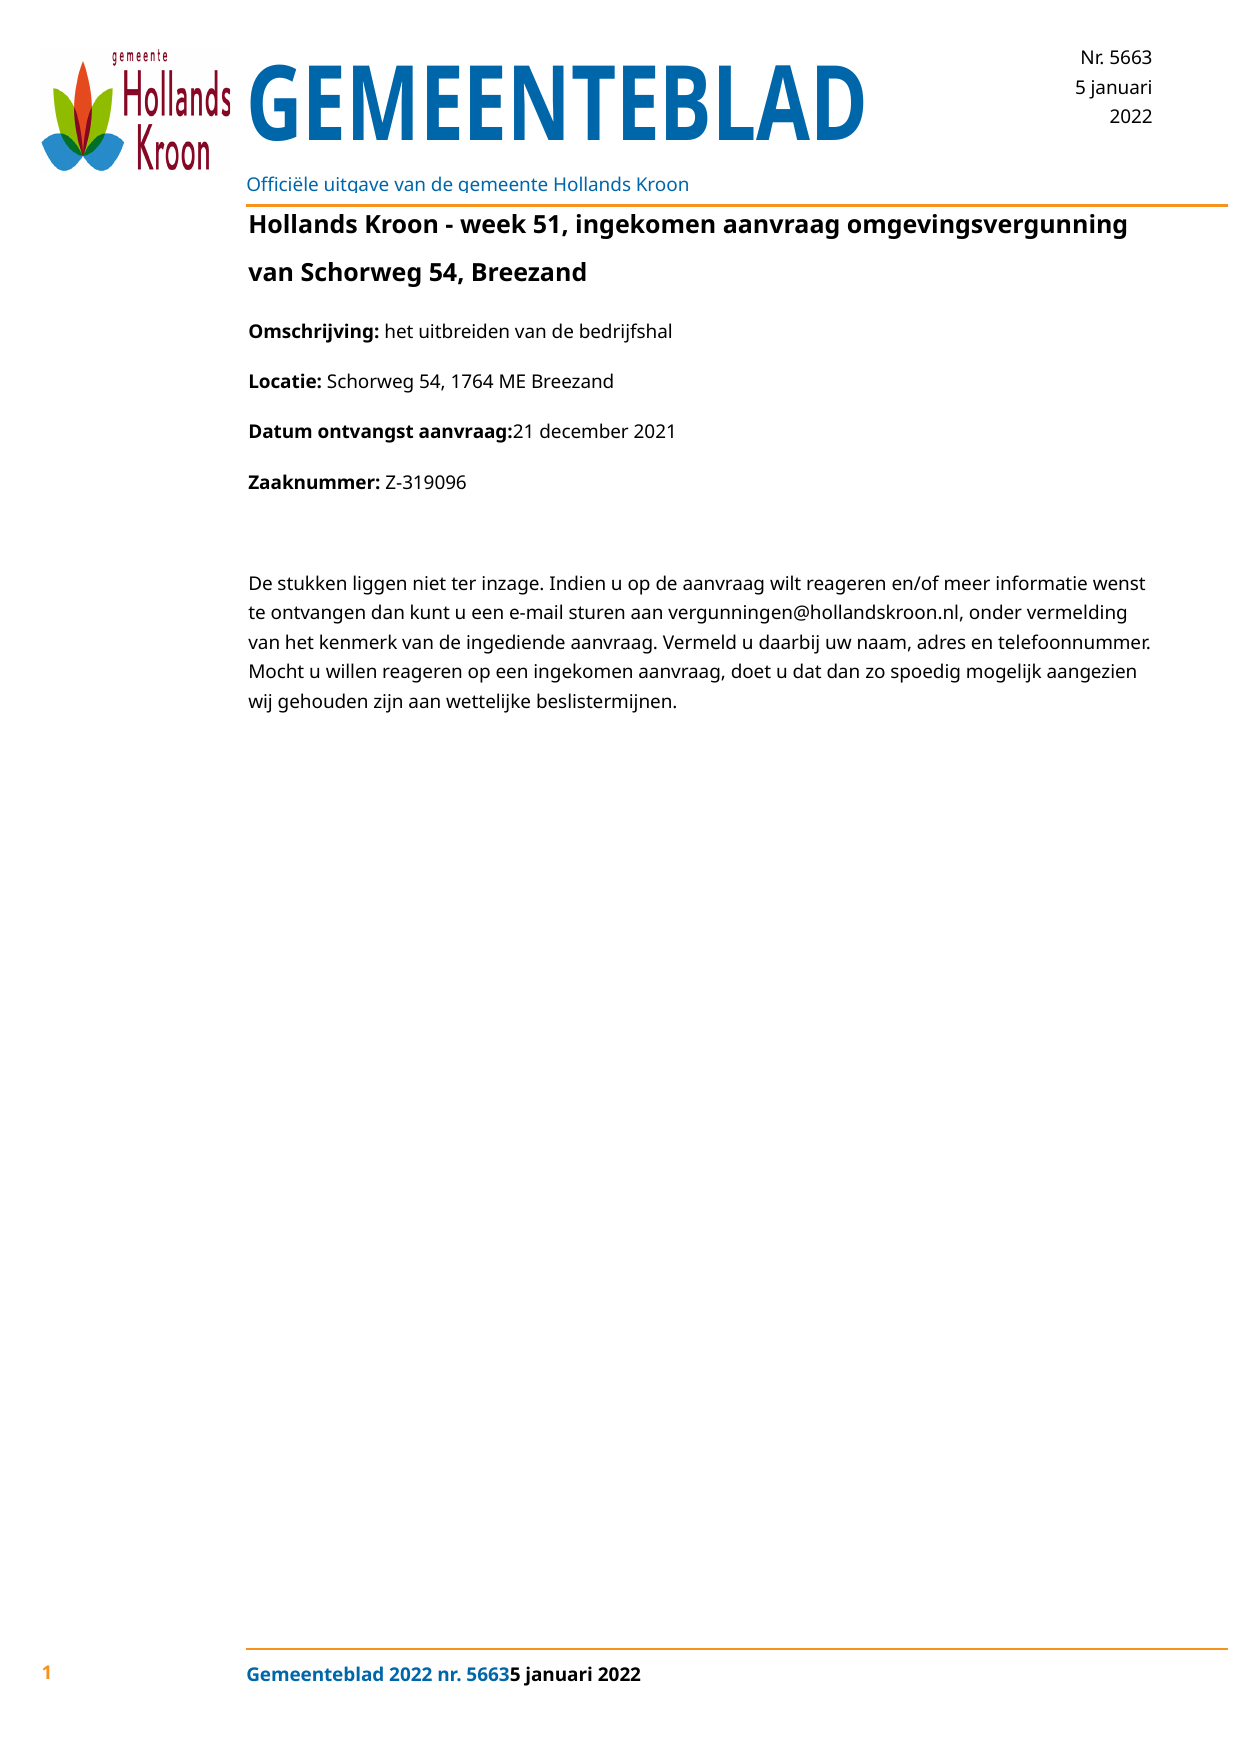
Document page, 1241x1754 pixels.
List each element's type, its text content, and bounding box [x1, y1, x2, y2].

picture [41, 47, 231, 172]
text Zaaknummer: Z-319096 [248, 469, 1152, 495]
text Datum ontvangst aanvraag:21 december 2021 [248, 419, 1152, 444]
text Omschrijving: het uitbreiden van de bedrijfshal [248, 318, 1152, 344]
text Hollands Kroon - week 51, ingekomen aanvraag omgevingsvergunning van Schorweg 54, Breezand [248, 207, 1152, 288]
text De stukken liggen niet ter inzage. Indien u op de aanvraag wilt reageren en/of meer informatie wenst te ontvangen dan kunt u een e-mail sturen aan vergunningen@hollandskroon.nl, onder vermelding van het kenmerk van de ingediende aanvraag. Vermeld u daarbij uw naam, adres en telefoonnummer. Mocht u willen reageren op een ingekomen aanvraag, doet u dat dan zo spoedig mogelijk aangezien wij gehouden zijn aan wettelijke beslistermijnen. [248, 570, 1152, 714]
text Locatie: Schorweg 54, 1764 ME Breezand [248, 368, 1152, 394]
